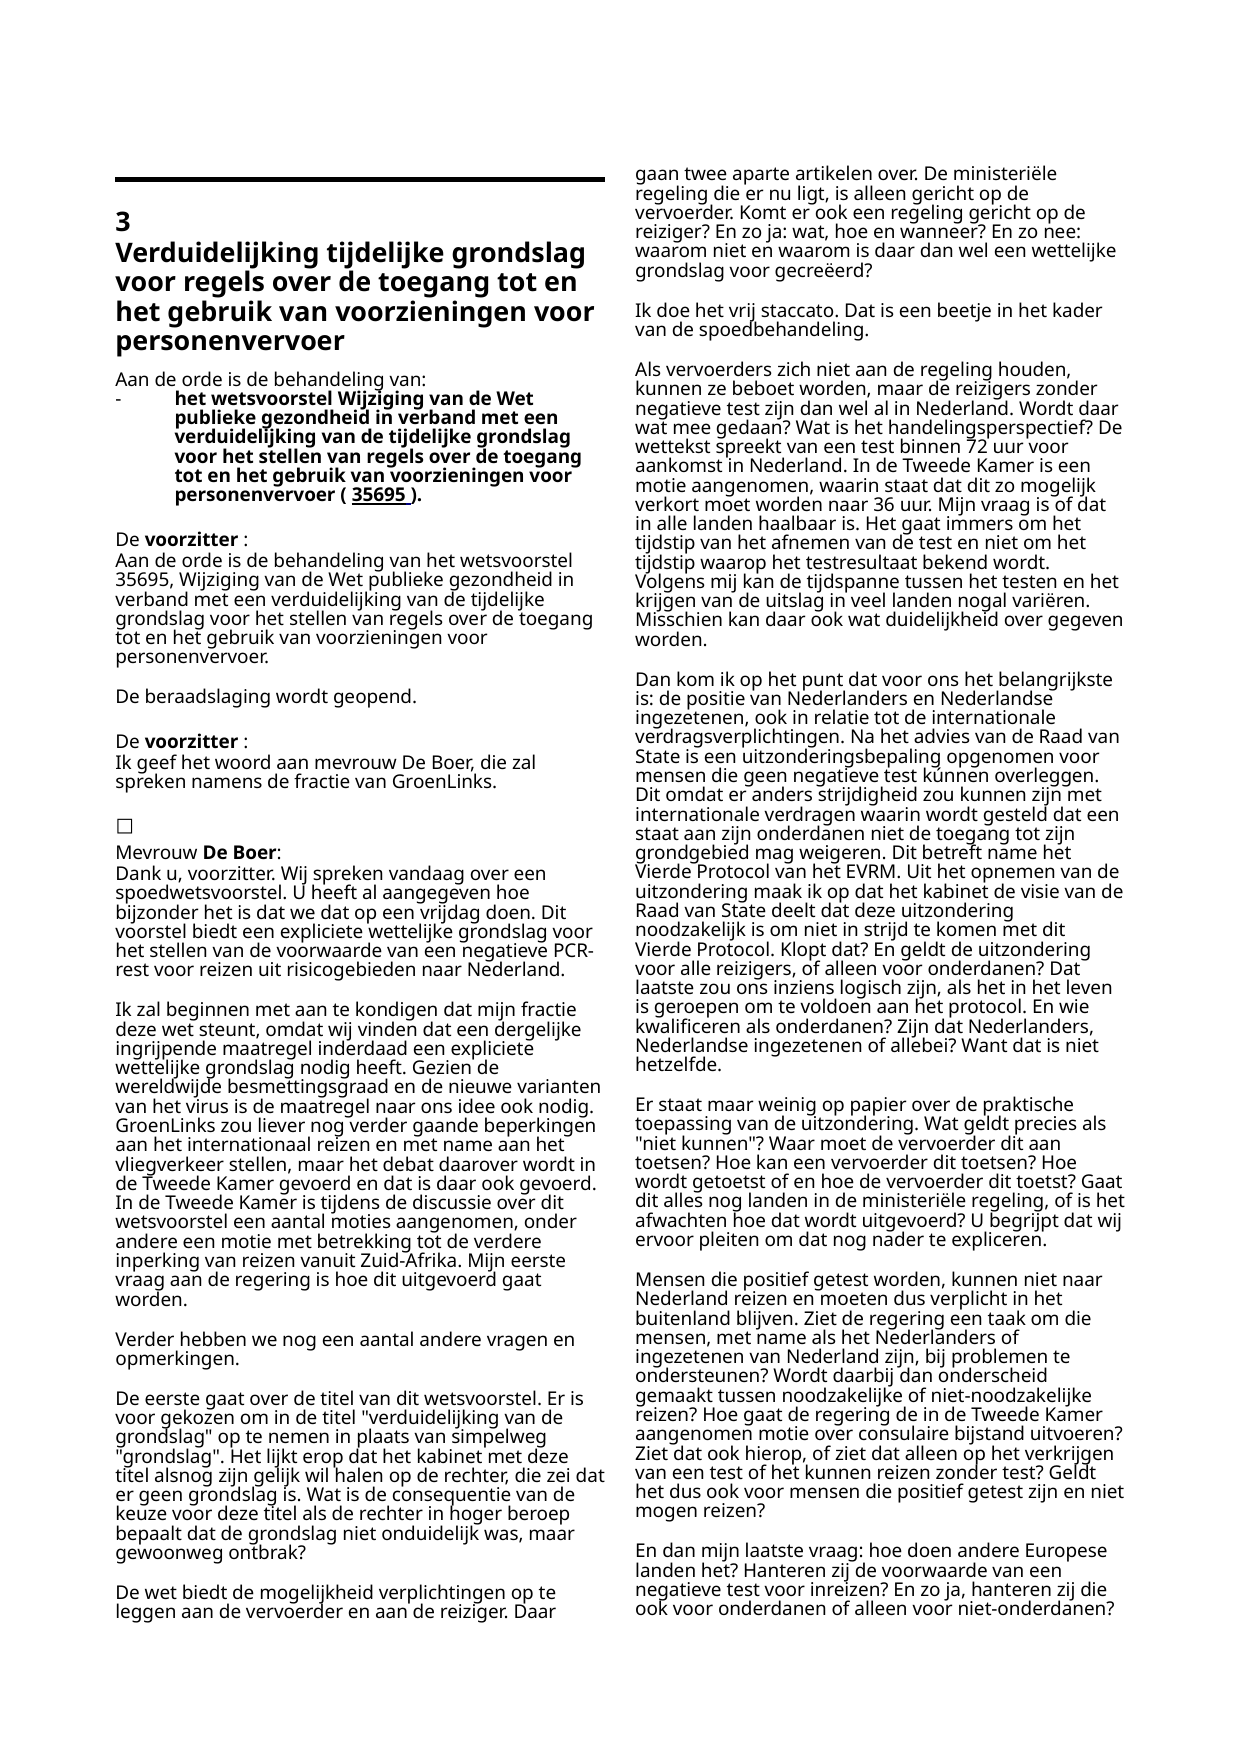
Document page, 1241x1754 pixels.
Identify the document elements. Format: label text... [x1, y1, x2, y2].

text Verder hebben we nog een aantal andere vragen en opmerkingen. [115, 1331, 605, 1369]
text De wet biedt de mogelijkheid verplichtingen op te leggen aan de vervoerder en aan de reiziger. Daar [115, 1584, 605, 1622]
text Ik zal beginnen met aan te kondigen dat mijn fractie deze wet steunt, omdat wij vinden dat een dergelijke ingrijpende maatregel inderdaad een expliciete wettelijke grondslag nodig heeft. Gezien de wereldwijde besmettingsgraad en de nieuwe varianten van het virus is de maatregel naar ons idee ook nodig. GroenLinks zou liever nog verder gaande beperkingen aan het internationaal reizen en met name aan het vliegverkeer stellen, maar het debat daarover wordt in de Tweede Kamer gevoerd en dat is daar ook gevoerd. In de Tweede Kamer is tijdens de discussie over dit wetsvoorstel een aantal moties aangenomen, onder andere een motie met betrekking tot de verdere inperking van reizen vanuit Zuid-Afrika. Mijn eerste vraag aan de regering is hoe dit uitgevoerd gaat worden. [115, 1001, 605, 1310]
text Dan kom ik op het punt dat voor ons het belangrijkste is: de positie van Nederlanders en Nederlandse ingezetenen, ook in relatie tot de internationale verdragsverplichtingen. Na het advies van de Raad van State is een uitzonderingsbepaling opgenomen voor mensen die geen negatieve test kúnnen overleggen. Dit omdat er anders strijdigheid zou kunnen zijn met internationale verdragen waarin wordt gesteld dat een staat aan zijn onderdanen niet de toegang tot zijn grondgebied mag weigeren. Dit betreft name het Vierde Protocol van het EVRM. Uit het opnemen van de uitzondering maak ik op dat het kabinet de visie van de Raad van State deelt dat deze uitzondering noodzakelijk is om niet in strijd te komen met dit Vierde Protocol. Klopt dat? En geldt de uitzondering voor alle reizigers, of alleen voor onderdanen? Dat laatste zou ons inziens logisch zijn, als het in het leven is geroepen om te voldoen aan het protocol. En wie kwalificeren als onderdanen? Zijn dat Nederlanders, Nederlandse ingezetenen of allebei? Want dat is niet hetzelfde. [635, 671, 1125, 1075]
text De voorzitter : [115, 728, 605, 754]
text De beraadslaging wordt geopend. [115, 688, 605, 708]
text Verduidelijking tijdelijke grondslag voor regels over de toegang tot en het gebruik van voorzieningen voor personenvervoer [115, 239, 605, 371]
text En dan mijn laatste vraag: hoe doen andere Europese landen het? Hanteren zij de voorwaarde van een negatieve test voor inreizen? En zo ja, hanteren zij die ook voor onderdanen of alleen voor niet-onderdanen? [635, 1542, 1125, 1619]
text Aan de orde is de behandeling van het wetsvoorstel 35695, Wijziging van de Wet publieke gezondheid in verband met een verduidelijking van de tijdelijke grondslag voor het stellen van regels over de toegang tot en het gebruik van voorzieningen voor personenvervoer. [115, 552, 605, 668]
text De eerste gaat over de titel van dit wetsvoorstel. Er is voor gekozen om in de titel "verduidelijking van de grondslag" op te nemen in plaats van simpelweg "grondslag". Het lijkt erop dat het kabinet met deze titel alsnog zijn gelijk wil halen op de rechter, die zei dat er geen grondslag is. Wat is de consequentie van de keuze voor deze titel als de rechter in hoger beroep bepaalt dat de grondslag niet onduidelijk was, maar gewoonweg ontbrak? [115, 1390, 605, 1563]
text gaan twee aparte artikelen over. De ministeriële regeling die er nu ligt, is alleen gericht op de vervoerder. Komt er ook een regeling gericht op de reiziger? En zo ja: wat, hoe en wanneer? En zo nee: waarom niet en waarom is daar dan wel een wettelijke grondslag voor gecreëerd? [635, 165, 1125, 281]
text ⬜ [115, 814, 605, 839]
list het wetsvoorstel Wijziging van de Wet publieke gezondheid in verband met een verduidelijking van de tijdelijke grondslag voor het stellen van regels over de toegang tot en het gebruik van voorzieningen voor personenvervoer ( 35695 ). [115, 390, 605, 506]
text Aan de orde is de behandeling van: [115, 371, 605, 390]
text Mensen die positief getest worden, kunnen niet naar Nederland reizen en moeten dus verplicht in het buitenland blijven. Ziet de regering een taak om die mensen, met name als het Nederlanders of ingezetenen van Nederland zijn, bij problemen te ondersteunen? Wordt daarbij dan onderscheid gemaakt tussen noodzakelijke of niet-noodzakelijke reizen? Hoe gaat de regering de in de Tweede Kamer aangenomen motie over consulaire bijstand uitvoeren? Ziet dat ook hierop, of ziet dat alleen op het verkrijgen van een test of het kunnen reizen zonder test? Geldt het dus ook voor mensen die positief getest zijn en niet mogen reizen? [635, 1271, 1125, 1522]
text Er staat maar weinig op papier over de praktische toepassing van de uitzondering. Wat geldt precies als "niet kunnen"? Waar moet de vervoerder dit aan toetsen? Hoe kan een vervoerder dit toetsen? Hoe wordt getoetst of en hoe de vervoerder dit toetst? Gaat dit alles nog landen in de ministeriële regeling, of is het afwachten hoe dat wordt uitgevoerd? U begrijpt dat wij ervoor pleiten om dat nog nader te expliceren. [635, 1096, 1125, 1250]
text Mevrouw De Boer: [115, 839, 605, 865]
text De voorzitter : [115, 526, 605, 552]
text Dank u, voorzitter. Wij spreken vandaag over een spoedwetsvoorstel. U heeft al aangegeven hoe bijzonder het is dat we dat op een vrijdag doen. Dit voorstel biedt een expliciete wettelijke grondslag voor het stellen van de voorwaarde van een negatieve PCR-rest voor reizen uit risicogebieden naar Nederland. [115, 865, 605, 981]
text Ik doe het vrij staccato. Dat is een beetje in het kader van de spoedbehandeling. [635, 302, 1125, 340]
text Ik geef het woord aan mevrouw De Boer, die zal spreken namens de fractie van GroenLinks. [115, 754, 605, 793]
text Als vervoerders zich niet aan de regeling houden, kunnen ze beboet worden, maar de reizigers zonder negatieve test zijn dan wel al in Nederland. Wordt daar wat mee gedaan? Wat is het handelingsperspectief? De wettekst spreekt van een test binnen 72 uur voor aankomst in Nederland. In de Tweede Kamer is een motie aangenomen, waarin staat dat dit zo mogelijk verkort moet worden naar 36 uur. Mijn vraag is of dat in alle landen haalbaar is. Het gaat immers om het tijdstip van het afnemen van de test en niet om het tijdstip waarop het testresultaat bekend wordt. Volgens mij kan de tijdspanne tussen het testen en het krijgen van de uitslag in veel landen nogal variëren. Misschien kan daar ook wat duidelijkheid over gegeven worden. [635, 361, 1125, 650]
text 3 [115, 203, 605, 239]
